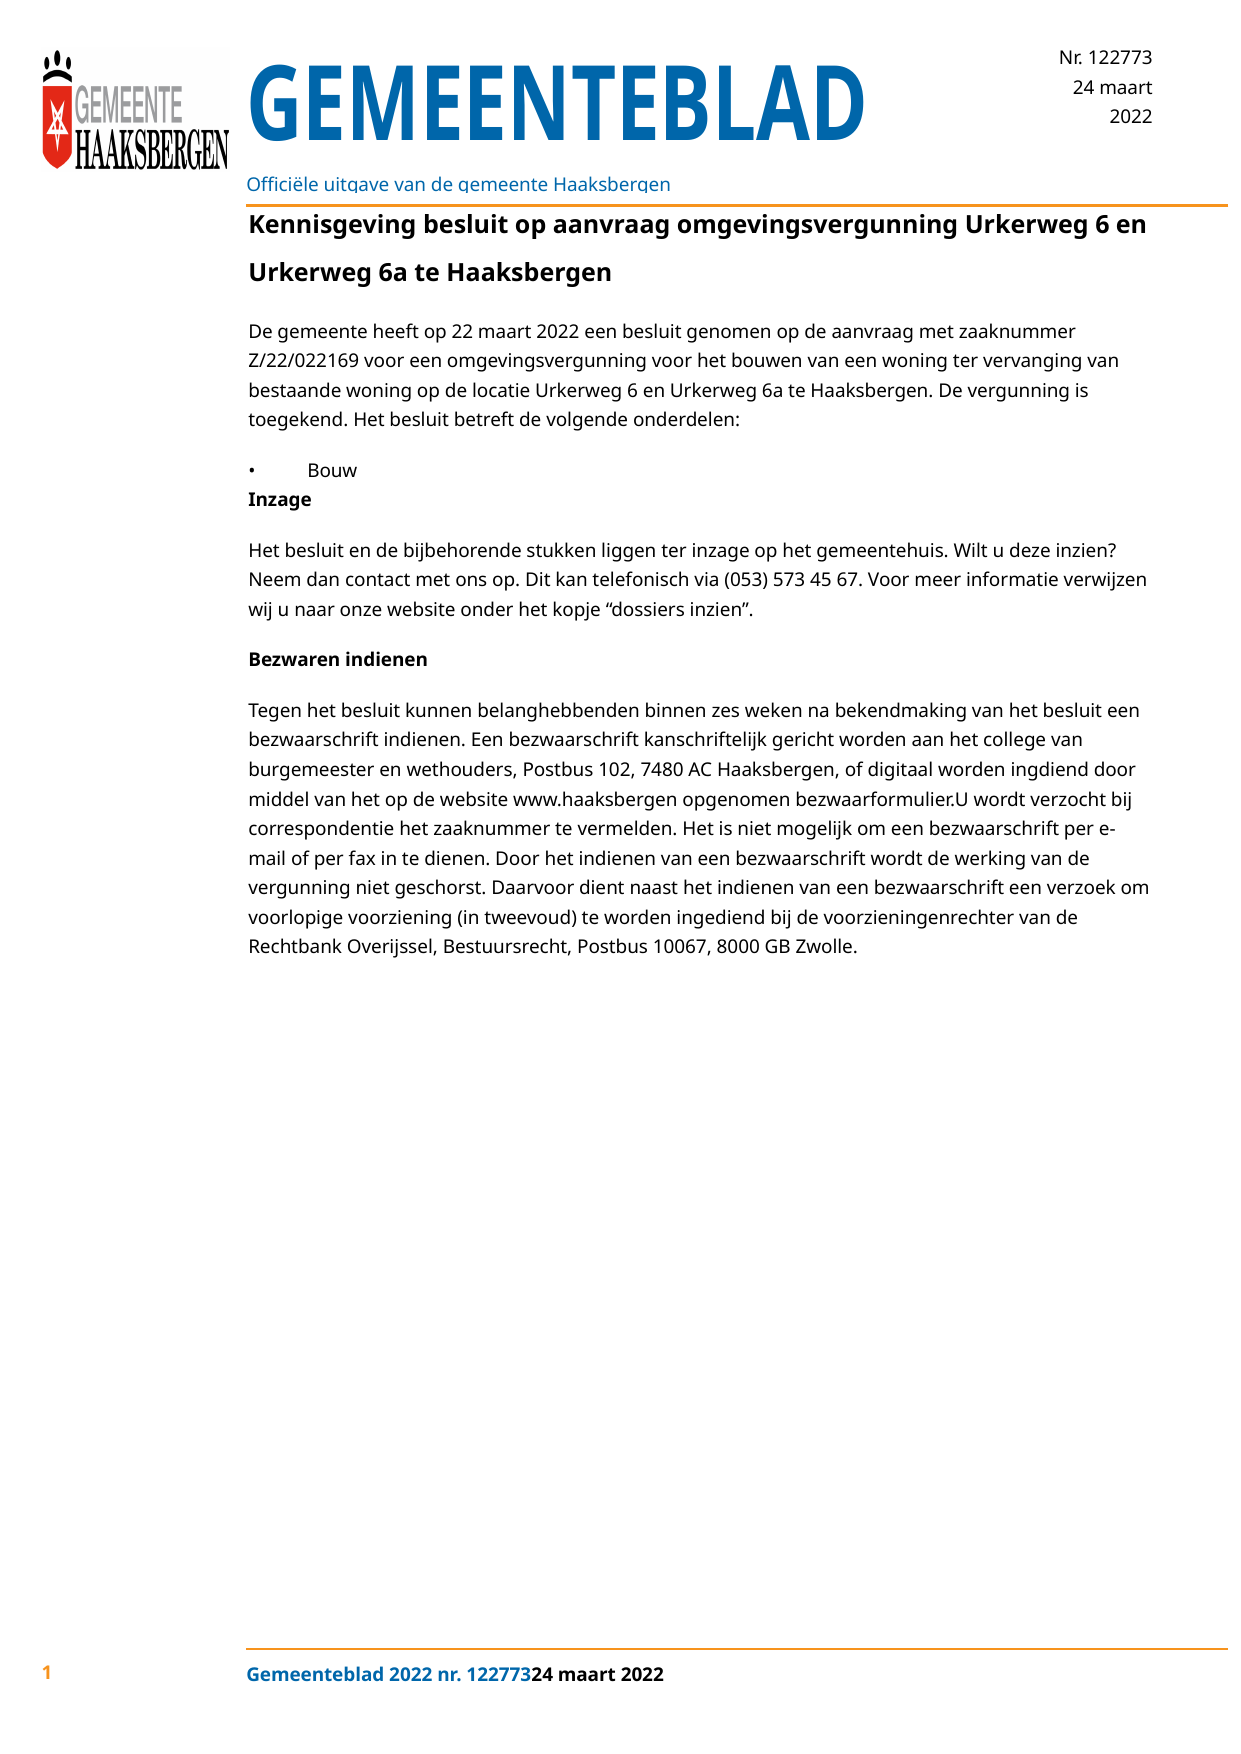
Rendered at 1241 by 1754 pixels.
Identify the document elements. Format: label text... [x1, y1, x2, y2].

text Kennisgeving besluit op aanvraag omgevingsvergunning Urkerweg 6 en Urkerweg 6a te Haaksbergen [248, 207, 1152, 288]
text Inzage [248, 487, 1152, 512]
list Bouw [248, 457, 1152, 483]
text Tegen het besluit kunnen belanghebbenden binnen zes weken na bekendmaking van het besluit een bezwaarschrift indienen. Een bezwaarschrift kanschriftelijk gericht worden aan het college van burgemeester en wethouders, Postbus 102, 7480 AC Haaksbergen, of digitaal worden ingdiend door middel van het op de website www.haaksbergen opgenomen bezwaarformulier.U wordt verzocht bij correspondentie het zaaknummer te vermelden. Het is niet mogelijk om een bezwaarschrift per e-mail of per fax in te dienen. Door het indienen van een bezwaarschrift wordt de werking van de vergunning niet geschorst. Daarvoor dient naast het indienen van een bezwaarschrift een verzoek om voorlopige voorziening (in tweevoud) te worden ingediend bij de voorzieningenrechter van de Rechtbank Overijssel, Bestuursrecht, Postbus 10067, 8000 GB Zwolle. [248, 697, 1152, 959]
text De gemeente heeft op 22 maart 2022 een besluit genomen op de aanvraag met zaaknummer Z/22/022169 voor een omgevingsvergunning voor het bouwen van een woning ter vervanging van bestaande woning op de locatie Urkerweg 6 en Urkerweg 6a te Haaksbergen. De vergunning is toegekend. Het besluit betreft de volgende onderdelen: [248, 318, 1152, 432]
text Bezwaren indienen [248, 647, 1152, 672]
text Het besluit en de bijbehorende stukken liggen ter inzage op het gemeentehuis. Wilt u deze inzien? Neem dan contact met ons op. Dit kan telefonisch via (053) 573 45 67. Voor meer informatie verwijzen wij u naar onze website onder het kopje “dossiers inzien”. [248, 537, 1152, 622]
picture [41, 47, 231, 172]
